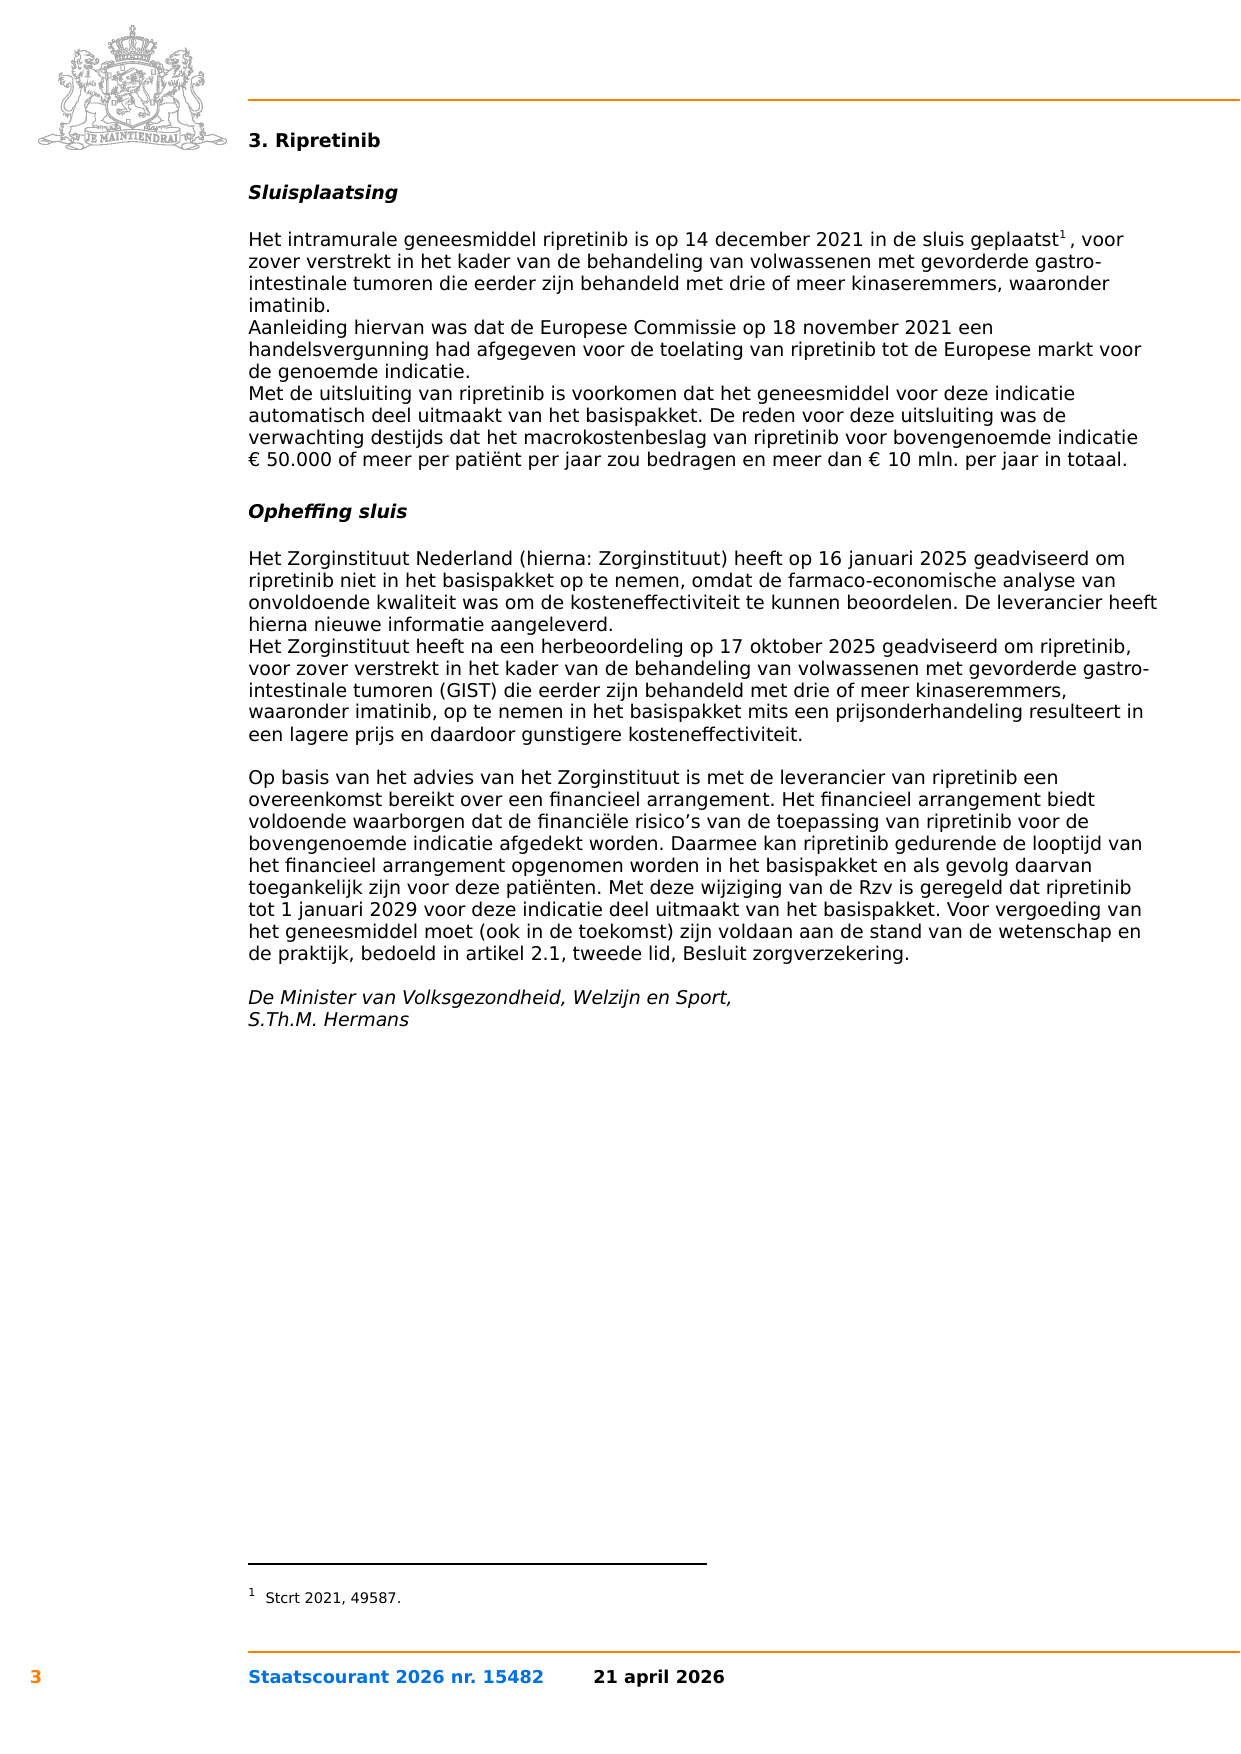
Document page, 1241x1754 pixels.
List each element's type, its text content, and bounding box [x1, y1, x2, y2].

text Het Zorginstituut Nederland (hierna: Zorginstituut) heeft op 16 januari 2025 geadviseerd om ripretinib niet in het basispakket op te nemen, omdat de farmaco-economische analyse van onvoldoende kwaliteit was om de kosteneffectiviteit te kunnen beoordelen. De leverancier heeft hierna nieuwe informatie aangeleverd. [248, 548, 1163, 636]
subtitle 3. Ripretinib [248, 130, 1163, 152]
text Aanleiding hiervan was dat de Europese Commissie op 18 november 2021 een handelsvergunning had afgegeven voor de toelating van ripretinib tot de Europese markt voor de genoemde indicatie. [248, 317, 1163, 383]
text De Minister van Volksgezondheid, Welzijn en Sport, S.Th.M. Hermans [248, 987, 1163, 1031]
text Op basis van het advies van het Zorginstituut is met de leverancier van ripretinib een overeenkomst bereikt over een financieel arrangement. Het financieel arrangement biedt voldoende waarborgen dat de financiële risico’s van de toepassing van ripretinib voor de bovengenoemde indicatie afgedekt worden. Daarmee kan ripretinib gedurende de looptijd van het financieel arrangement opgenomen worden in het basispakket en als gevolg daarvan toegankelijk zijn voor deze patiënten. Met deze wijziging van de Rzv is geregeld dat ripretinib tot 1 januari 2029 voor deze indicatie deel uitmaakt van het basispakket. Voor vergoeding van het geneesmiddel moet (ook in de toekomst) zijn voldaan aan de stand van de wetenschap en de praktijk, bedoeld in artikel 2.1, tweede lid, Besluit zorgverzekering. [248, 767, 1163, 965]
subtitle Opheffing sluis [248, 501, 1163, 523]
text Met de uitsluiting van ripretinib is voorkomen dat het geneesmiddel voor deze indicatie automatisch deel uitmaakt van het basispakket. De reden voor deze uitsluiting was de verwachting destijds dat het macrokostenbeslag van ripretinib voor bovengenoemde indicatie € 50.000 of meer per patiënt per jaar zou bedragen en meer dan € 10 mln. per jaar in totaal. [248, 383, 1163, 471]
text Stcrt 2021, 49587. [248, 1586, 1163, 1608]
text Het intramurale geneesmiddel ripretinib is op 14 december 2021 in de sluis geplaatst, voor zover verstrekt in het kader van de behandeling van volwassenen met gevorderde gastro-intestinale tumoren die eerder zijn behandeld met drie of meer kinaseremmers, waaronder imatinib. [248, 229, 1163, 317]
subtitle Sluisplaatsing [248, 182, 1163, 204]
picture [38, 25, 227, 150]
text Het Zorginstituut heeft na een herbeoordeling op 17 oktober 2025 geadviseerd om ripretinib, voor zover verstrekt in het kader van de behandeling van volwassenen met gevorderde gastro-intestinale tumoren (GIST) die eerder zijn behandeld met drie of meer kinaseremmers, waaronder imatinib, op te nemen in het basispakket mits een prijsonderhandeling resulteert in een lagere prijs en daardoor gunstigere kosteneffectiviteit. [248, 636, 1163, 745]
